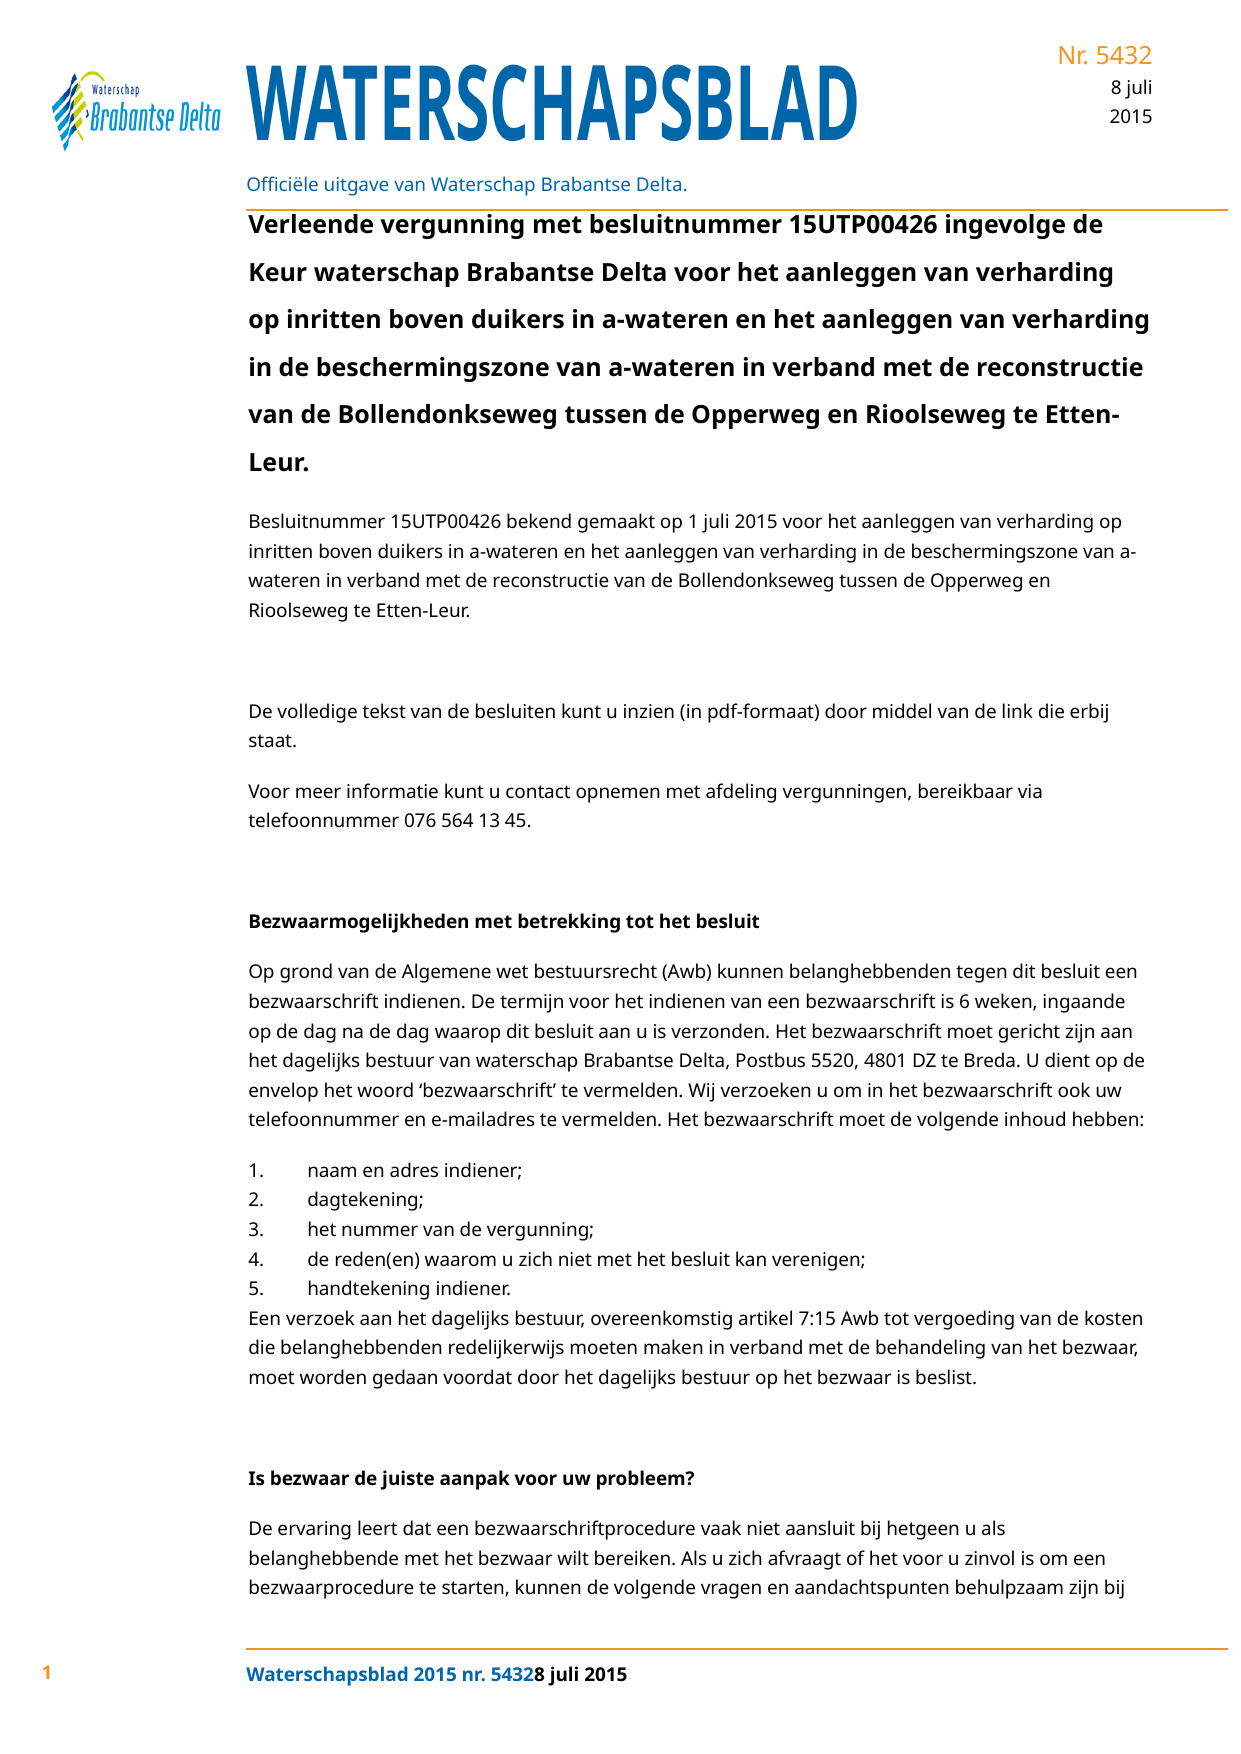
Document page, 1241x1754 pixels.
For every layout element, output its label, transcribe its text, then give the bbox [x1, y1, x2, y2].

list de reden(en) waarom u zich niet met het besluit kan verenigen; [248, 1246, 1152, 1272]
text De ervaring leert dat een bezwaarschriftprocedure vaak niet aansluit bij hetgeen u als belanghebbende met het bezwaar wilt bereiken. Als u zich afvraagt of het voor u zinvol is om een bezwaarprocedure te starten, kunnen de volgende vragen en aandachtspunten behulpzaam zijn bij [248, 1515, 1152, 1600]
text Besluitnummer 15UTP00426 bekend gemaakt op 1 juli 2015 voor het aanleggen van verharding op inritten boven duikers in a-wateren en het aanleggen van verharding in de beschermingszone van a-wateren in verband met de reconstructie van de Bollendonkseweg tussen de Opperweg en Rioolseweg te Etten-Leur. [248, 508, 1152, 623]
list het nummer van de vergunning; [248, 1216, 1152, 1242]
list dagtekening; [248, 1187, 1152, 1212]
text Is bezwaar de juiste aanpak voor uw probleem? [248, 1465, 1152, 1491]
text Op grond van de Algemene wet bestuursrecht (Awb) kunnen belanghebbenden tegen dit besluit een bezwaarschrift indienen. De termijn voor het indienen van een bezwaarschrift is 6 weken, ingaande op de dag na de dag waarop dit besluit aan u is verzonden. Het bezwaarschrift moet gericht zijn aan het dagelijks bestuur van waterschap Brabantse Delta, Postbus 5520, 4801 DZ te Breda. U dient op de envelop het woord ‘bezwaarschrift’ te vermelden. Wij verzoeken u om in het bezwaarschrift ook uw telefoonnummer en e‑mailadres te vermelden. Het bezwaarschrift moet de volgende inhoud hebben: [248, 959, 1152, 1132]
text Een verzoek aan het dagelijks bestuur, overeenkomstig artikel 7:15 Awb tot vergoeding van de kosten die belanghebbenden redelijkerwijs moeten maken in verband met de behandeling van het bezwaar, moet worden gedaan voordat door het dagelijks bestuur op het bezwaar is beslist. [248, 1305, 1152, 1390]
picture [41, 47, 231, 172]
list naam en adres indiener; [248, 1157, 1152, 1183]
text Verleende vergunning met besluitnummer 15UTP00426 ingevolge de Keur waterschap Brabantse Delta voor het aanleggen van verharding op inritten boven duikers in a-wateren en het aanleggen van verharding in de beschermingszone van a-wateren in verband met de reconstructie van de Bollendonkseweg tussen de Opperweg en Rioolseweg te Etten-Leur. [248, 211, 1152, 479]
text Bezwaarmogelijkheden met betrekking tot het besluit [248, 908, 1152, 934]
text De volledige tekst van de besluiten kunt u inzien (in pdf-formaat) door middel van de link die erbij staat. [248, 698, 1152, 753]
text Voor meer informatie kunt u contact opnemen met afdeling vergunningen, bereikbaar via telefoonnummer 076 564 13 45. [248, 778, 1152, 833]
list handtekening indiener. [248, 1275, 1152, 1301]
